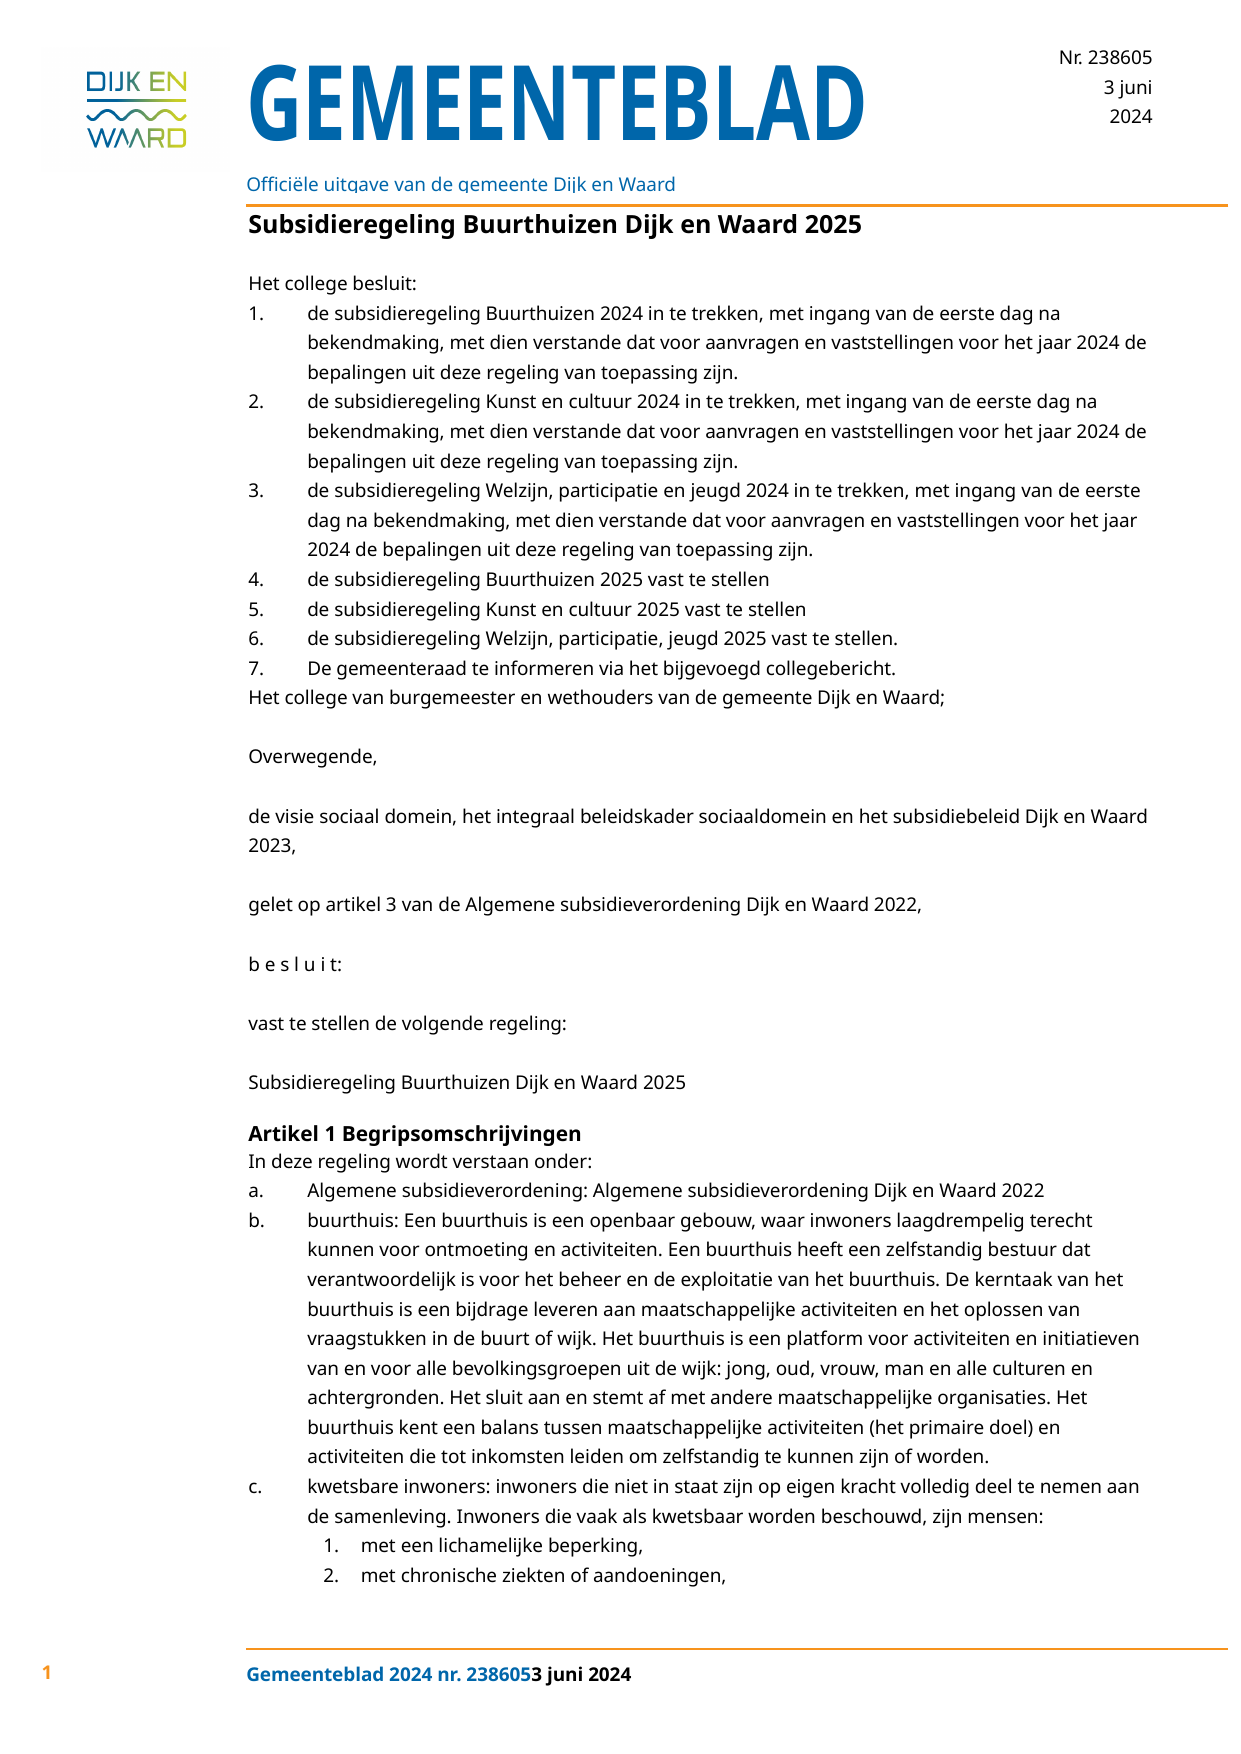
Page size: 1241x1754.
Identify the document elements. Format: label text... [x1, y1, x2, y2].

text b e s l u i t: [248, 951, 1152, 976]
text Het college besluit: [248, 270, 1152, 296]
text In deze regeling wordt verstaan onder: [248, 1148, 1152, 1174]
text vast te stellen de volgende regeling: [248, 1010, 1152, 1036]
text de visie sociaal domein, het integraal beleidskader sociaaldomein en het subsidiebeleid Dijk en Waard 2023, [248, 803, 1152, 858]
list kwetsbare inwoners: inwoners die niet in staat zijn op eigen kracht volledig deel te nemen aan de samenleving. Inwoners die vaak als kwetsbaar worden beschouwd, zijn mensen: [248, 1473, 1152, 1529]
list de subsidieregeling Kunst en cultuur 2025 vast te stellen [248, 596, 1152, 621]
list de subsidieregeling Buurthuizen 2024 in te trekken, met ingang van de eerste dag na bekendmaking, met dien verstande dat voor aanvragen en vaststellingen voor het jaar 2024 de bepalingen uit deze regeling van toepassing zijn. [248, 300, 1152, 385]
picture [41, 47, 231, 172]
list met chronische ziekten of aandoeningen, [323, 1562, 1152, 1588]
list de subsidieregeling Welzijn, participatie en jeugd 2024 in te trekken, met ingang van de eerste dag na bekendmaking, met dien verstande dat voor aanvragen en vaststellingen voor het jaar 2024 de bepalingen uit deze regeling van toepassing zijn. [248, 477, 1152, 562]
list de subsidieregeling Buurthuizen 2025 vast te stellen [248, 566, 1152, 592]
list de subsidieregeling Welzijn, participatie, jeugd 2025 vast te stellen. [248, 625, 1152, 651]
text Overwegende, [248, 744, 1152, 769]
list De gemeenteraad te informeren via het bijgevoegd collegebericht. [248, 655, 1152, 681]
text Artikel 1 Begripsomschrijvingen [248, 1119, 1152, 1148]
list buurthuis: Een buurthuis is een openbaar gebouw, waar inwoners laagdrempelig terecht kunnen voor ontmoeting en activiteiten. Een buurthuis heeft een zelfstandig bestuur dat verantwoordelijk is voor het beheer en de exploitatie van het buurthuis. De kerntaak van het buurthuis is een bijdrage leveren aan maatschappelijke activiteiten en het oplossen van vraagstukken in de buurt of wijk. Het buurthuis is een platform voor activiteiten en initiatieven van en voor alle bevolkingsgroepen uit de wijk: jong, oud, vrouw, man en alle culturen en achtergronden. Het sluit aan en stemt af met andere maatschappelijke organisaties. Het buurthuis kent een balans tussen maatschappelijke activiteiten (het primaire doel) en activiteiten die tot inkomsten leiden om zelfstandig te kunnen zijn of worden. [248, 1207, 1152, 1469]
list met een lichamelijke beperking, [323, 1532, 1152, 1558]
text gelet op artikel 3 van de Algemene subsidieverordening Dijk en Waard 2022, [248, 892, 1152, 917]
text Het college van burgemeester en wethouders van de gemeente Dijk en Waard; [248, 684, 1152, 710]
list de subsidieregeling Kunst en cultuur 2024 in te trekken, met ingang van de eerste dag na bekendmaking, met dien verstande dat voor aanvragen en vaststellingen voor het jaar 2024 de bepalingen uit deze regeling van toepassing zijn. [248, 389, 1152, 473]
text Subsidieregeling Buurthuizen Dijk en Waard 2025 [248, 207, 1152, 241]
text Subsidieregeling Buurthuizen Dijk en Waard 2025 [248, 1069, 1152, 1095]
list Algemene subsidieverordening: Algemene subsidieverordening Dijk en Waard 2022 [248, 1177, 1152, 1203]
